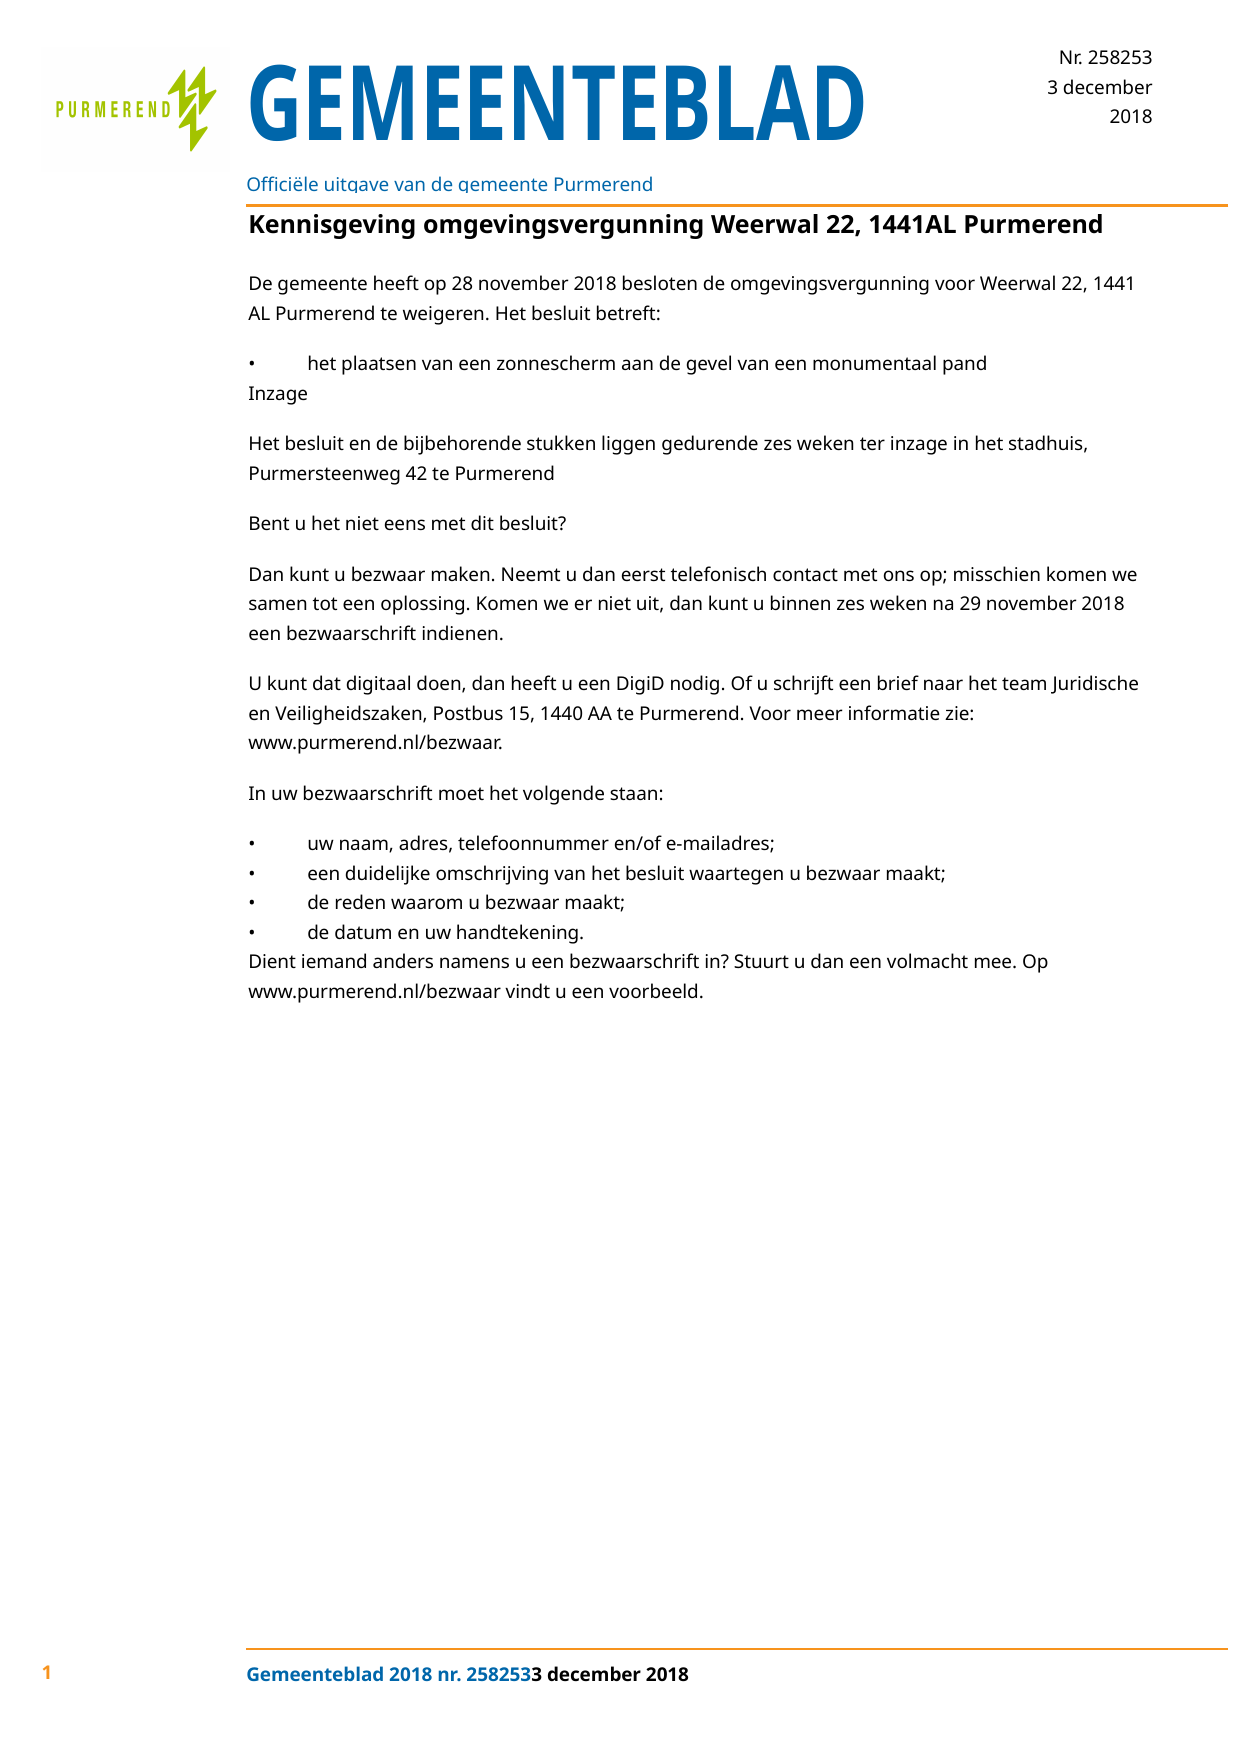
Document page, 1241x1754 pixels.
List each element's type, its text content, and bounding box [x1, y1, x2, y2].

picture [41, 47, 231, 172]
text U kunt dat digitaal doen, dan heeft u een DigiD nodig. Of u schrijft een brief naar het team Juridische en Veiligheidszaken, Postbus 15, 1440 AA te Purmerend. Voor meer informatie zie: www.purmerend.nl/bezwaar. [248, 670, 1152, 755]
text Dan kunt u bezwaar maken. Neemt u dan eerst telefonisch contact met ons op; misschien komen we samen tot een oplossing. Komen we er niet uit, dan kunt u binnen zes weken na 29 november 2018 een bezwaarschrift indienen. [248, 561, 1152, 646]
list uw naam, adres, telefoonnummer en/of e-mailadres; [248, 830, 1152, 856]
list de reden waarom u bezwaar maakt; [248, 889, 1152, 915]
text Dient iemand anders namens u een bezwaarschrift in? Stuurt u dan een volmacht mee. Op www.purmerend.nl/bezwaar vindt u een voorbeeld. [248, 949, 1152, 1004]
text Het besluit en de bijbehorende stukken liggen gedurende zes weken ter inzage in het stadhuis, Purmersteenweg 42 te Purmerend [248, 430, 1152, 486]
text Kennisgeving omgevingsvergunning Weerwal 22, 1441AL Purmerend [248, 207, 1152, 241]
text In uw bezwaarschrift moet het volgende staan: [248, 780, 1152, 806]
list de datum en uw handtekening. [248, 919, 1152, 945]
text De gemeente heeft op 28 november 2018 besloten de omgevingsvergunning voor Weerwal 22, 1441 AL Purmerend te weigeren. Het besluit betreft: [248, 270, 1152, 326]
text Inzage [248, 380, 1152, 406]
text Bent u het niet eens met dit besluit? [248, 510, 1152, 536]
list het plaatsen van een zonnescherm aan de gevel van een monumentaal pand [248, 350, 1152, 376]
list een duidelijke omschrijving van het besluit waartegen u bezwaar maakt; [248, 860, 1152, 886]
